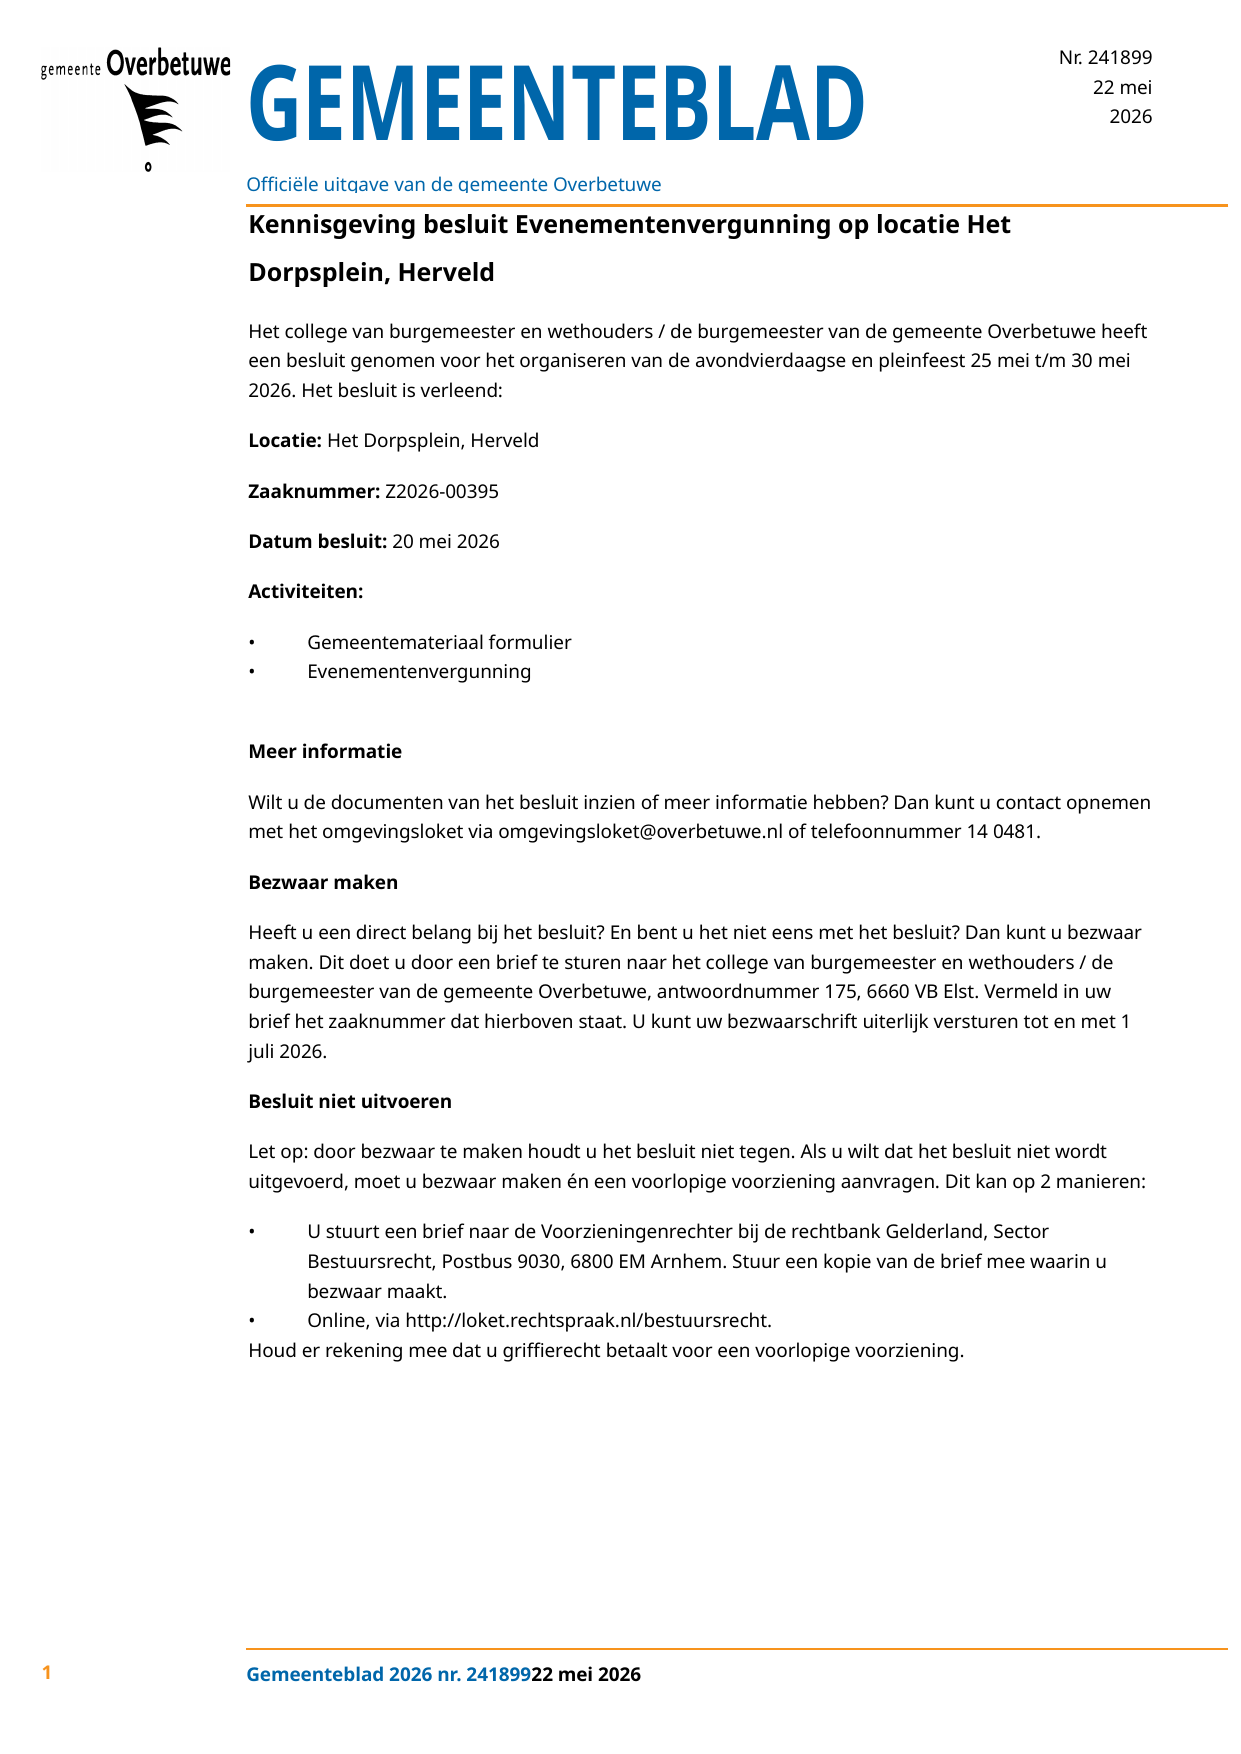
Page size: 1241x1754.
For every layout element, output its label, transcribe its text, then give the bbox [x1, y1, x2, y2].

text Besluit niet uitvoeren [248, 1088, 1152, 1114]
text Zaaknummer: Z2026-00395 [248, 478, 1152, 504]
list Evenementenvergunning [248, 659, 1152, 684]
picture [41, 47, 231, 172]
text Activiteiten: [248, 579, 1152, 604]
list Gemeentemateriaal formulier [248, 629, 1152, 655]
text Kennisgeving besluit Evenementenvergunning op locatie Het Dorpsplein, Herveld [248, 207, 1152, 288]
text Bezwaar maken [248, 869, 1152, 895]
text Houd er rekening mee dat u griffierecht betaalt voor een voorlopige voorziening. [248, 1337, 1152, 1363]
list U stuurt een brief naar de Voorzieningenrechter bij de rechtbank Gelderland, Sector Bestuursrecht, Postbus 9030, 6800 EM Arnhem. Stuur een kopie van de brief mee waarin u bezwaar maakt. [248, 1219, 1152, 1304]
text Heeft u een direct belang bij het besluit? En bent u het niet eens met het besluit? Dan kunt u bezwaar maken. Dit doet u door een brief te sturen naar het college van burgemeester en wethouders / de burgemeester van de gemeente Overbetuwe, antwoordnummer 175, 6660 VB Elst. Vermeld in uw brief het zaaknummer dat hierboven staat. U kunt uw bezwaarschrift uiterlijk versturen tot en met 1 juli 2026. [248, 919, 1152, 1064]
list Online, via http://loket.rechtspraak.nl/bestuursrecht. [248, 1307, 1152, 1333]
text Wilt u de documenten van het besluit inzien of meer informatie hebben? Dan kunt u contact opnemen met het omgevingsloket via omgevingsloket@overbetuwe.nl of telefoonnummer 14 0481. [248, 789, 1152, 844]
text Datum besluit: 20 mei 2026 [248, 528, 1152, 554]
text Locatie: Het Dorpsplein, Herveld [248, 427, 1152, 453]
text Let op: door bezwaar te maken houdt u het besluit niet tegen. Als u wilt dat het besluit niet wordt uitgevoerd, moet u bezwaar maken én een voorlopige voorziening aanvragen. Dit kan op 2 manieren: [248, 1139, 1152, 1194]
text Meer informatie [248, 739, 1152, 764]
text Het college van burgemeester en wethouders / de burgemeester van de gemeente Overbetuwe heeft een besluit genomen voor het organiseren van de avondvierdaagse en pleinfeest 25 mei t/m 30 mei 2026. Het besluit is verleend: [248, 318, 1152, 403]
